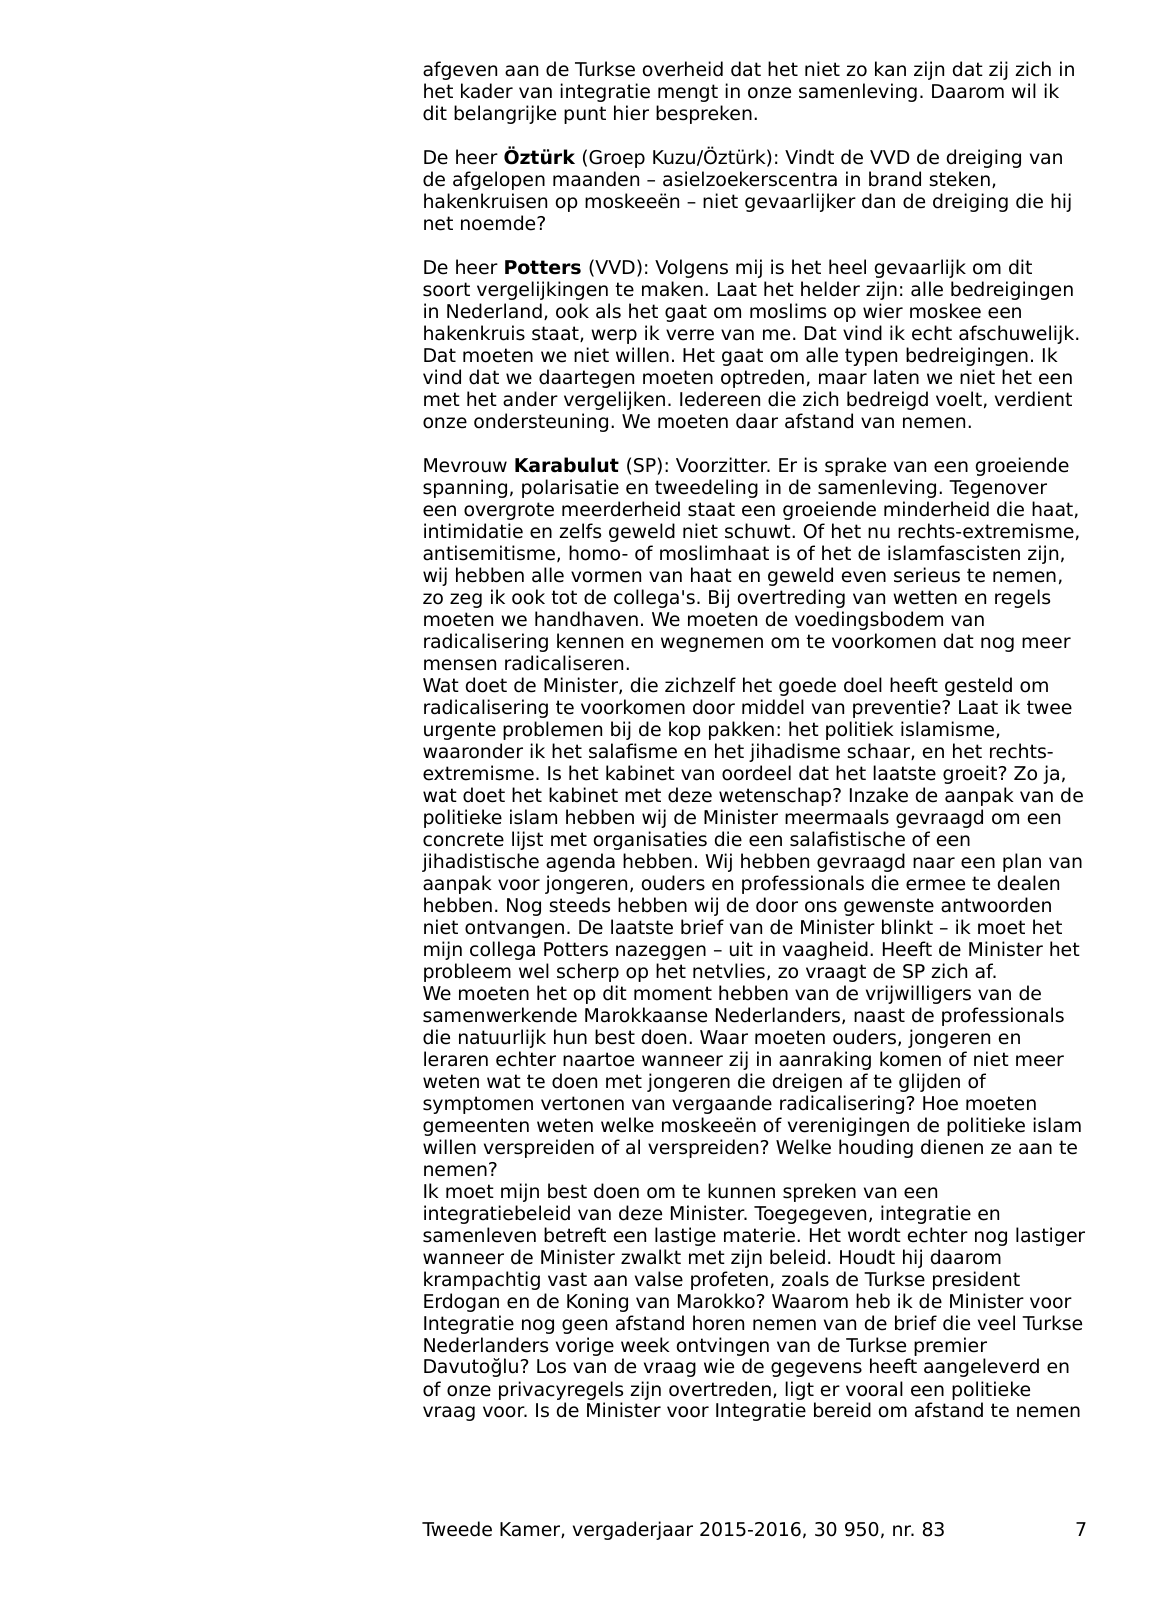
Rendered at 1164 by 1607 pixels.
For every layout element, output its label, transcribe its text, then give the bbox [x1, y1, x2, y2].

text Wat doet de Minister, die zichzelf het goede doel heeft gesteld om radicalisering te voorkomen door middel van preventie? Laat ik twee urgente problemen bij de kop pakken: het politiek islamisme, waaronder ik het salafisme en het jihadisme schaar, en het rechts-extremisme. Is het kabinet van oordeel dat het laatste groeit? Zo ja, wat doet het kabinet met deze wetenschap? Inzake de aanpak van de politieke islam hebben wij de Minister meermaals gevraagd om een concrete lijst met organisaties die een salafistische of een jihadistische agenda hebben. Wij hebben gevraagd naar een plan van aanpak voor jongeren, ouders en professionals die ermee te dealen hebben. Nog steeds hebben wij de door ons gewenste antwoorden niet ontvangen. De laatste brief van de Minister blinkt – ik moet het mijn collega Potters nazeggen – uit in vaagheid. Heeft de Minister het probleem wel scherp op het netvlies, zo vraagt de SP zich af. [422, 675, 1087, 983]
text Mevrouw Karabulut (SP): Voorzitter. Er is sprake van een groeiende spanning, polarisatie en tweedeling in de samenleving. Tegenover een overgrote meerderheid staat een groeiende minderheid die haat, intimidatie en zelfs geweld niet schuwt. Of het nu rechts-extremisme, antisemitisme, homo- of moslimhaat is of het de islamfascisten zijn, wij hebben alle vormen van haat en geweld even serieus te nemen, zo zeg ik ook tot de collega's. Bij overtreding van wetten en regels moeten we handhaven. We moeten de voedingsbodem van radicalisering kennen en wegnemen om te voorkomen dat nog meer mensen radicaliseren. [422, 455, 1087, 675]
text De heer Öztürk (Groep Kuzu/Öztürk): Vindt de VVD de dreiging van de afgelopen maanden – asielzoekerscentra in brand steken, hakenkruisen op moskeeën – niet gevaarlijker dan de dreiging die hij net noemde? [422, 147, 1087, 235]
text We moeten het op dit moment hebben van de vrijwilligers van de samenwerkende Marokkaanse Nederlanders, naast de professionals die natuurlijk hun best doen. Waar moeten ouders, jongeren en leraren echter naartoe wanneer zij in aanraking komen of niet meer weten wat te doen met jongeren die dreigen af te glijden of symptomen vertonen van vergaande radicalisering? Hoe moeten gemeenten weten welke moskeeën of verenigingen de politieke islam willen verspreiden of al verspreiden? Welke houding dienen ze aan te nemen? [422, 983, 1087, 1181]
text Ik moet mijn best doen om te kunnen spreken van een integratiebeleid van deze Minister. Toegegeven, integratie en samenleven betreft een lastige materie. Het wordt echter nog lastiger wanneer de Minister zwalkt met zijn beleid. Houdt hij daarom krampachtig vast aan valse profeten, zoals de Turkse president Erdogan en de Koning van Marokko? Waarom heb ik de Minister voor Integratie nog geen afstand horen nemen van de brief die veel Turkse Nederlanders vorige week ontvingen van de Turkse premier Davutoğlu? Los van de vraag wie de gegevens heeft aangeleverd en of onze privacyregels zijn overtreden, ligt er vooral een politieke vraag voor. Is de Minister voor Integratie bereid om afstand te nemen [422, 1181, 1087, 1422]
text afgeven aan de Turkse overheid dat het niet zo kan zijn dat zij zich in het kader van integratie mengt in onze samenleving. Daarom wil ik dit belangrijke punt hier bespreken. [422, 59, 1087, 125]
text De heer Potters (VVD): Volgens mij is het heel gevaarlijk om dit soort vergelijkingen te maken. Laat het helder zijn: alle bedreigingen in Nederland, ook als het gaat om moslims op wier moskee een hakenkruis staat, werp ik verre van me. Dat vind ik echt afschuwelijk. Dat moeten we niet willen. Het gaat om alle typen bedreigingen. Ik vind dat we daartegen moeten optreden, maar laten we niet het een met het ander vergelijken. Iedereen die zich bedreigd voelt, verdient onze ondersteuning. We moeten daar afstand van nemen. [422, 257, 1087, 433]
